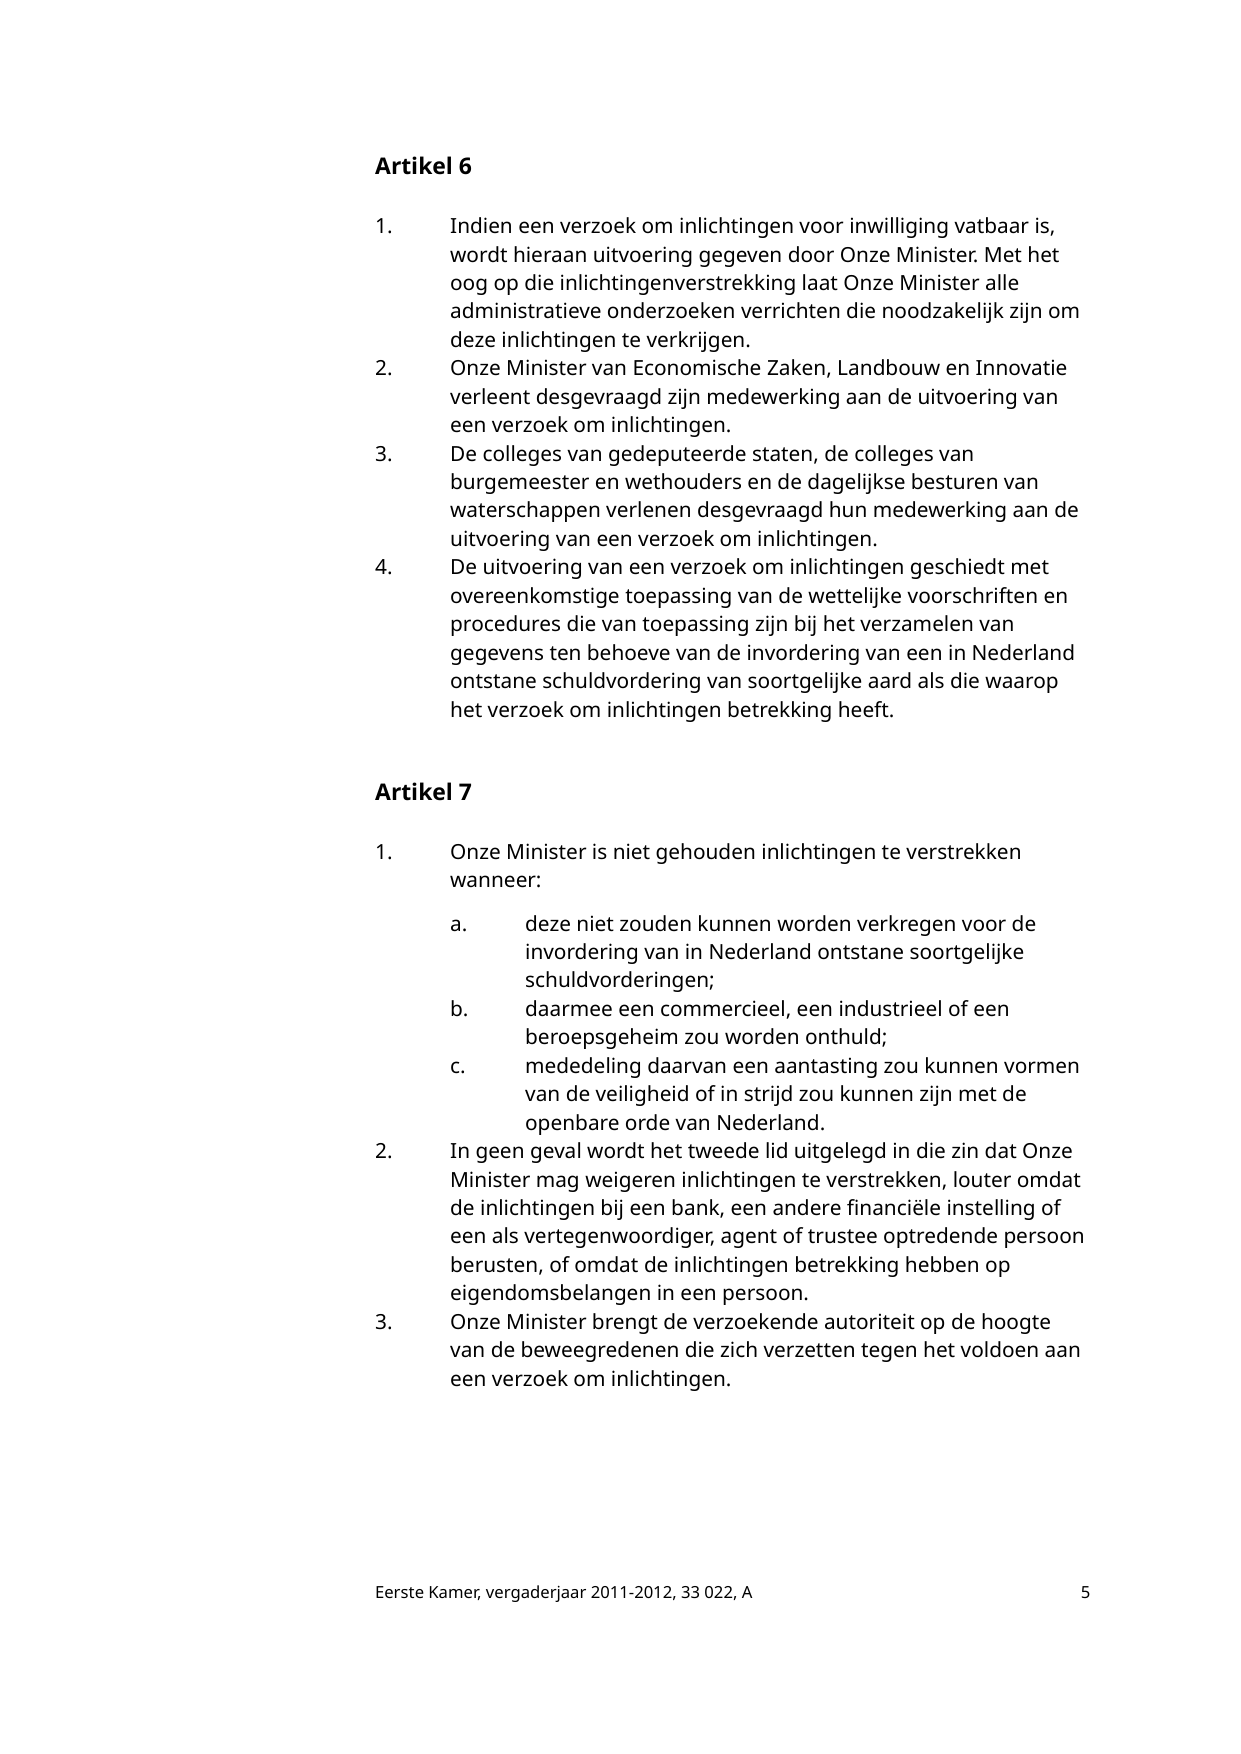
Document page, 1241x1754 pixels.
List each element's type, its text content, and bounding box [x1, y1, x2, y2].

list Onze Minister brengt de verzoekende autoriteit op de hoogte van de beweegredenen die zich verzetten tegen het voldoen aan een verzoek om inlichtingen. [375, 1307, 1090, 1392]
list daarmee een commercieel, een industrieel of een beroepsgeheim zou worden onthuld; [450, 994, 1090, 1051]
list De uitvoering van een verzoek om inlichtingen geschiedt met overeenkomstige toepassing van de wettelijke voorschriften en procedures die van toepassing zijn bij het verzamelen van gegevens ten behoeve van de invordering van een in Nederland ontstane schuldvordering van soortgelijke aard als die waarop het verzoek om inlichtingen betrekking heeft. [375, 552, 1090, 723]
list In geen geval wordt het tweede lid uitgelegd in die zin dat Onze Minister mag weigeren inlichtingen te verstrekken, louter omdat de inlichtingen bij een bank, een andere financiële instelling of een als vertegenwoordiger, agent of trustee optredende persoon berusten, of omdat de inlichtingen betrekking hebben op eigendomsbelangen in een persoon. [375, 1136, 1090, 1307]
list De colleges van gedeputeerde staten, de colleges van burgemeester en wethouders en de dagelijkse besturen van waterschappen verlenen desgevraagd hun medewerking aan de uitvoering van een verzoek om inlichtingen. [375, 439, 1090, 552]
list Onze Minister is niet gehouden inlichtingen te verstrekken wanneer: [375, 837, 1090, 894]
subtitle Artikel 6 [375, 150, 1090, 181]
list Onze Minister van Economische Zaken, Landbouw en Innovatie verleent desgevraagd zijn medewerking aan de uitvoering van een verzoek om inlichtingen. [375, 353, 1090, 439]
list deze niet zouden kunnen worden verkregen voor de invordering van in Nederland ontstane soortgelijke schuldvorderingen; [450, 909, 1090, 994]
subtitle Artikel 7 [375, 776, 1090, 807]
list mededeling daarvan een aantasting zou kunnen vormen van de veiligheid of in strijd zou kunnen zijn met de openbare orde van Nederland. [450, 1051, 1090, 1136]
list Indien een verzoek om inlichtingen voor inwilliging vatbaar is, wordt hieraan uitvoering gegeven door Onze Minister. Met het oog op die inlichtingenverstrekking laat Onze Minister alle administratieve onderzoeken verrichten die noodzakelijk zijn om deze inlichtingen te verkrijgen. [375, 211, 1090, 353]
